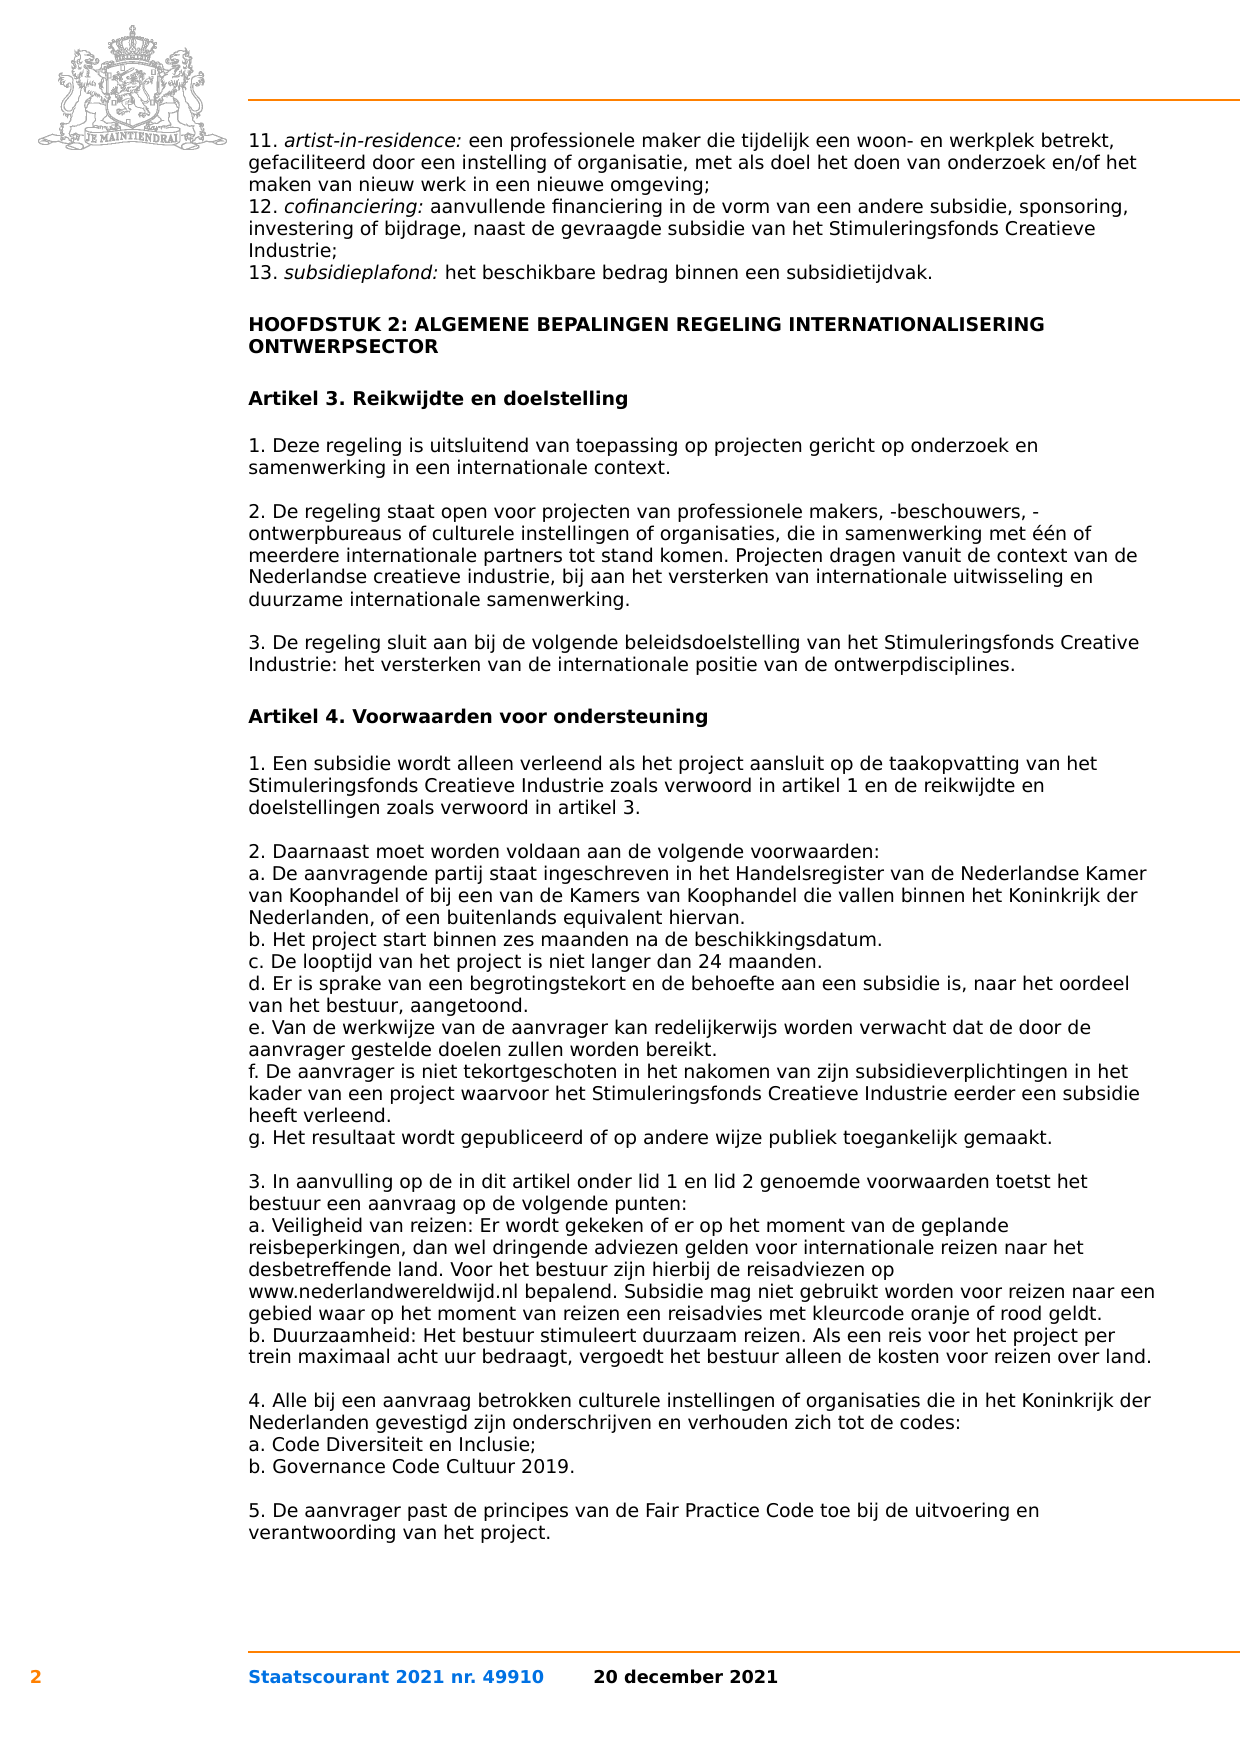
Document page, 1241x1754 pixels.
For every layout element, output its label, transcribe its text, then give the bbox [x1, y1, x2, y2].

text 3. In aanvulling op de in dit artikel onder lid 1 en lid 2 genoemde voorwaarden toetst het bestuur een aanvraag op de volgende punten: [248, 1171, 1163, 1214]
text b. Het project start binnen zes maanden na de beschikkingsdatum. [248, 929, 1163, 951]
text 12. cofinanciering: aanvullende financiering in de vorm van een andere subsidie, sponsoring, investering of bijdrage, naast de gevraagde subsidie van het Stimuleringsfonds Creatieve Industrie; [248, 196, 1163, 262]
text b. Governance Code Cultuur 2019. [248, 1456, 1163, 1478]
text 13. subsidieplafond: het beschikbare bedrag binnen een subsidietijdvak. [248, 262, 1163, 284]
text 11. artist-in-residence: een professionele maker die tijdelijk een woon- en werkplek betrekt, gefaciliteerd door een instelling of organisatie, met als doel het doen van onderzoek en/of het maken van nieuw werk in een nieuwe omgeving; [248, 130, 1163, 196]
subtitle HOOFDSTUK 2: ALGEMENE BEPALINGEN REGELING INTERNATIONALISERING ONTWERPSECTOR [248, 314, 1163, 358]
text 4. Alle bij een aanvraag betrokken culturele instellingen of organisaties die in het Koninkrijk der Nederlanden gevestigd zijn onderschrijven en verhouden zich tot de codes: [248, 1390, 1163, 1434]
text 3. De regeling sluit aan bij de volgende beleidsdoelstelling van het Stimuleringsfonds Creative Industrie: het versterken van de internationale positie van de ontwerpdisciplines. [248, 632, 1163, 676]
text a. Code Diversiteit en Inclusie; [248, 1434, 1163, 1456]
text 2. Daarnaast moet worden voldaan aan de volgende voorwaarden: [248, 841, 1163, 863]
text a. Veiligheid van reizen: Er wordt gekeken of er op het moment van de geplande reisbeperkingen, dan wel dringende adviezen gelden voor internationale reizen naar het desbetreffende land. Voor het bestuur zijn hierbij de reisadviezen op www.nederlandwereldwijd.nl bepalend. Subsidie mag niet gebruikt worden voor reizen naar een gebied waar op het moment van reizen een reisadvies met kleurcode oranje of rood geldt. [248, 1214, 1163, 1324]
text 1. Een subsidie wordt alleen verleend als het project aansluit op de taakopvatting van het Stimuleringsfonds Creatieve Industrie zoals verwoord in artikel 1 en de reikwijdte en doelstellingen zoals verwoord in artikel 3. [248, 753, 1163, 819]
picture [38, 25, 227, 150]
subtitle Artikel 3. Reikwijdte en doelstelling [248, 388, 1163, 410]
subtitle Artikel 4. Voorwaarden voor ondersteuning [248, 706, 1163, 728]
text 1. Deze regeling is uitsluitend van toepassing op projecten gericht op onderzoek en samenwerking in een internationale context. [248, 435, 1163, 479]
text 5. De aanvrager past de principes van de Fair Practice Code toe bij de uitvoering en verantwoording van het project. [248, 1500, 1163, 1544]
text e. Van de werkwijze van de aanvrager kan redelijkerwijs worden verwacht dat de door de aanvrager gestelde doelen zullen worden bereikt. [248, 1017, 1163, 1061]
text 2. De regeling staat open voor projecten van professionele makers, -beschouwers, -ontwerpbureaus of culturele instellingen of organisaties, die in samenwerking met één of meerdere internationale partners tot stand komen. Projecten dragen vanuit de context van de Nederlandse creatieve industrie, bij aan het versterken van internationale uitwisseling en duurzame internationale samenwerking. [248, 501, 1163, 610]
text c. De looptijd van het project is niet langer dan 24 maanden. [248, 951, 1163, 973]
text f. De aanvrager is niet tekortgeschoten in het nakomen van zijn subsidieverplichtingen in het kader van een project waarvoor het Stimuleringsfonds Creatieve Industrie eerder een subsidie heeft verleend. [248, 1061, 1163, 1127]
text d. Er is sprake van een begrotingstekort en de behoefte aan een subsidie is, naar het oordeel van het bestuur, aangetoond. [248, 973, 1163, 1017]
text g. Het resultaat wordt gepubliceerd of op andere wijze publiek toegankelijk gemaakt. [248, 1127, 1163, 1149]
text b. Duurzaamheid: Het bestuur stimuleert duurzaam reizen. Als een reis voor het project per trein maximaal acht uur bedraagt, vergoedt het bestuur alleen de kosten voor reizen over land. [248, 1324, 1163, 1368]
text a. De aanvragende partij staat ingeschreven in het Handelsregister van de Nederlandse Kamer van Koophandel of bij een van de Kamers van Koophandel die vallen binnen het Koninkrijk der Nederlanden, of een buitenlands equivalent hiervan. [248, 863, 1163, 929]
